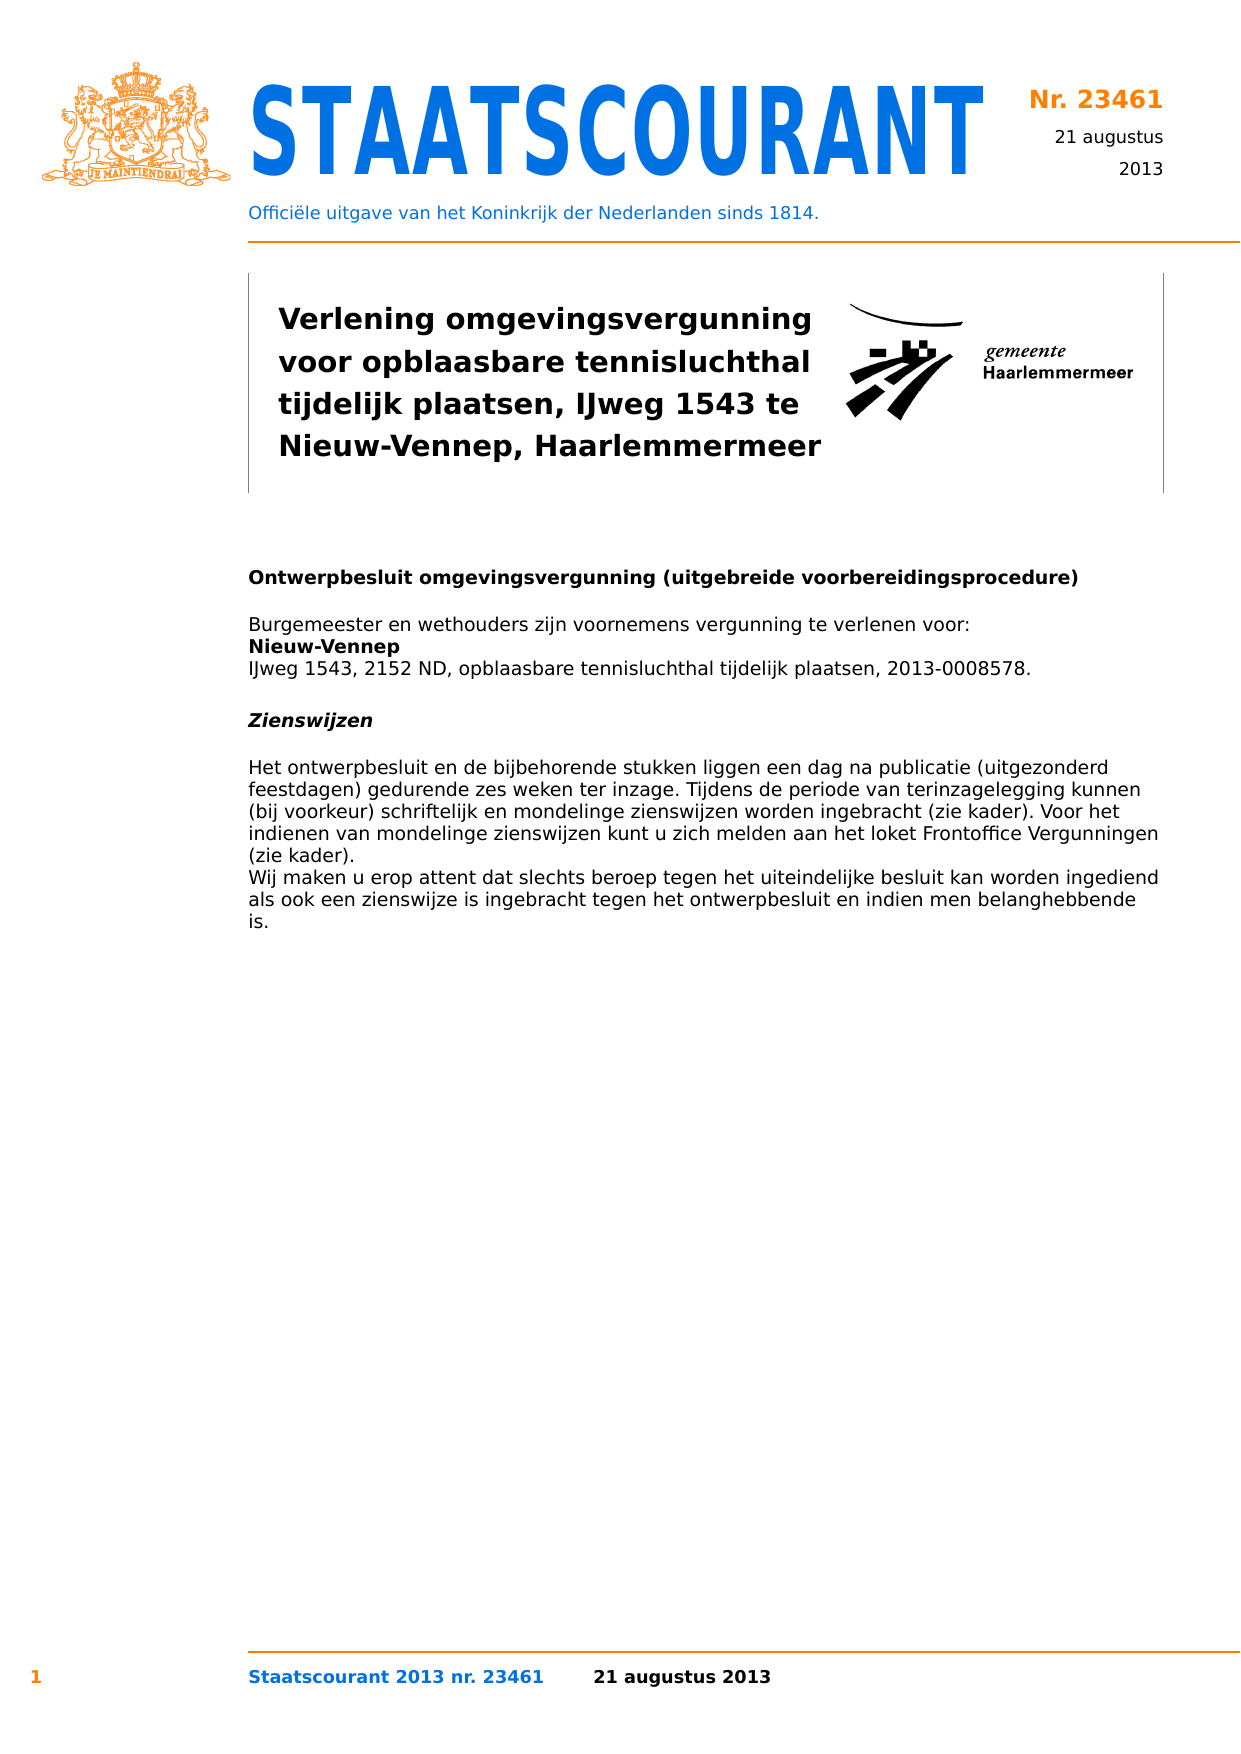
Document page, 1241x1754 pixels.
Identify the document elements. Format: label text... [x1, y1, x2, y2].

table_cell 21 augustus [998, 121, 1240, 153]
subtitle Zienswijzen [248, 710, 1163, 732]
text IJweg 1543, 2152 ND, opblaasbare tennisluchthal tijdelijk plaatsen, 2013-0008578. [248, 658, 1163, 680]
text Nieuw-Vennep [248, 636, 1163, 658]
subtitle Verlening omgevingsvergunning voor opblaasbare tennisluchthal tijdelijk plaatsen, IJweg 1543 te Nieuw-Vennep, Haarlemmermeer [249, 273, 1163, 493]
subtitle Ontwerpbesluit omgevingsvergunning (uitgebreide voorbereidingsprocedure) [248, 567, 1163, 589]
table_cell Officiële uitgave van het Koninkrijk der Nederlanden sinds 1814. [248, 203, 1240, 241]
table_header [25, 62, 248, 241]
picture [844, 302, 1134, 421]
table_header STAATSCOURANT [248, 62, 998, 203]
picture [41, 62, 231, 186]
text Het ontwerpbesluit en de bijbehorende stukken liggen een dag na publicatie (uitgezonderd feestdagen) gedurende zes weken ter inzage. Tijdens de periode van terinzagelegging kunnen (bij voorkeur) schriftelijk en mondelinge zienswijzen worden ingebracht (zie kader). Voor het indienen van mondelinge zienswijzen kunt u zich melden aan het loket Frontoffice Vergunningen (zie kader). [248, 757, 1163, 867]
text Wij maken u erop attent dat slechts beroep tegen het uiteindelijke besluit kan worden ingediend als ook een zienswijze is ingebracht tegen het ontwerpbesluit en indien men belanghebbende is. [248, 867, 1163, 933]
text Burgemeester en wethouders zijn voornemens vergunning te verlenen voor: [248, 614, 1163, 636]
table_cell 2013 [998, 153, 1240, 203]
table_header Nr. 23461 [998, 62, 1240, 121]
